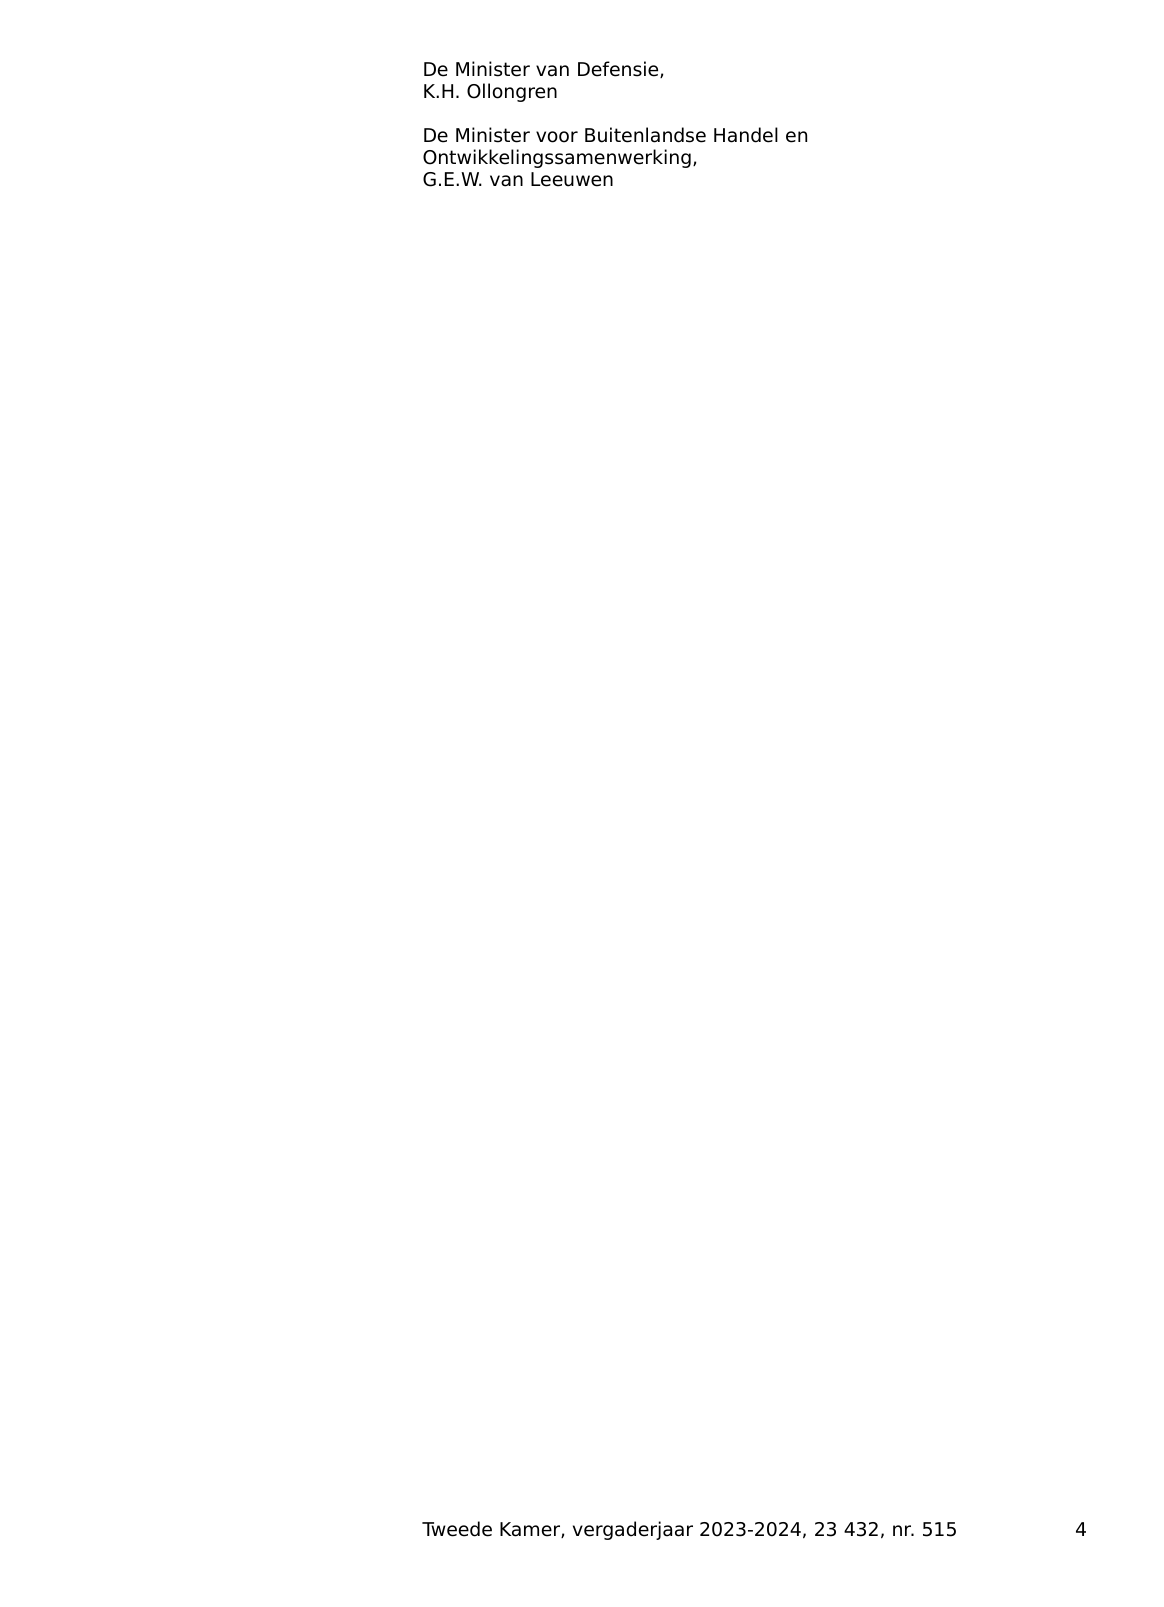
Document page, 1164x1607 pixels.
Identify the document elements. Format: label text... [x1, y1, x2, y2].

text De Minister van Defensie, K.H. Ollongren [422, 59, 1087, 103]
text De Minister voor Buitenlandse Handel en Ontwikkelingssamenwerking, G.E.W. van Leeuwen [422, 125, 1087, 191]
